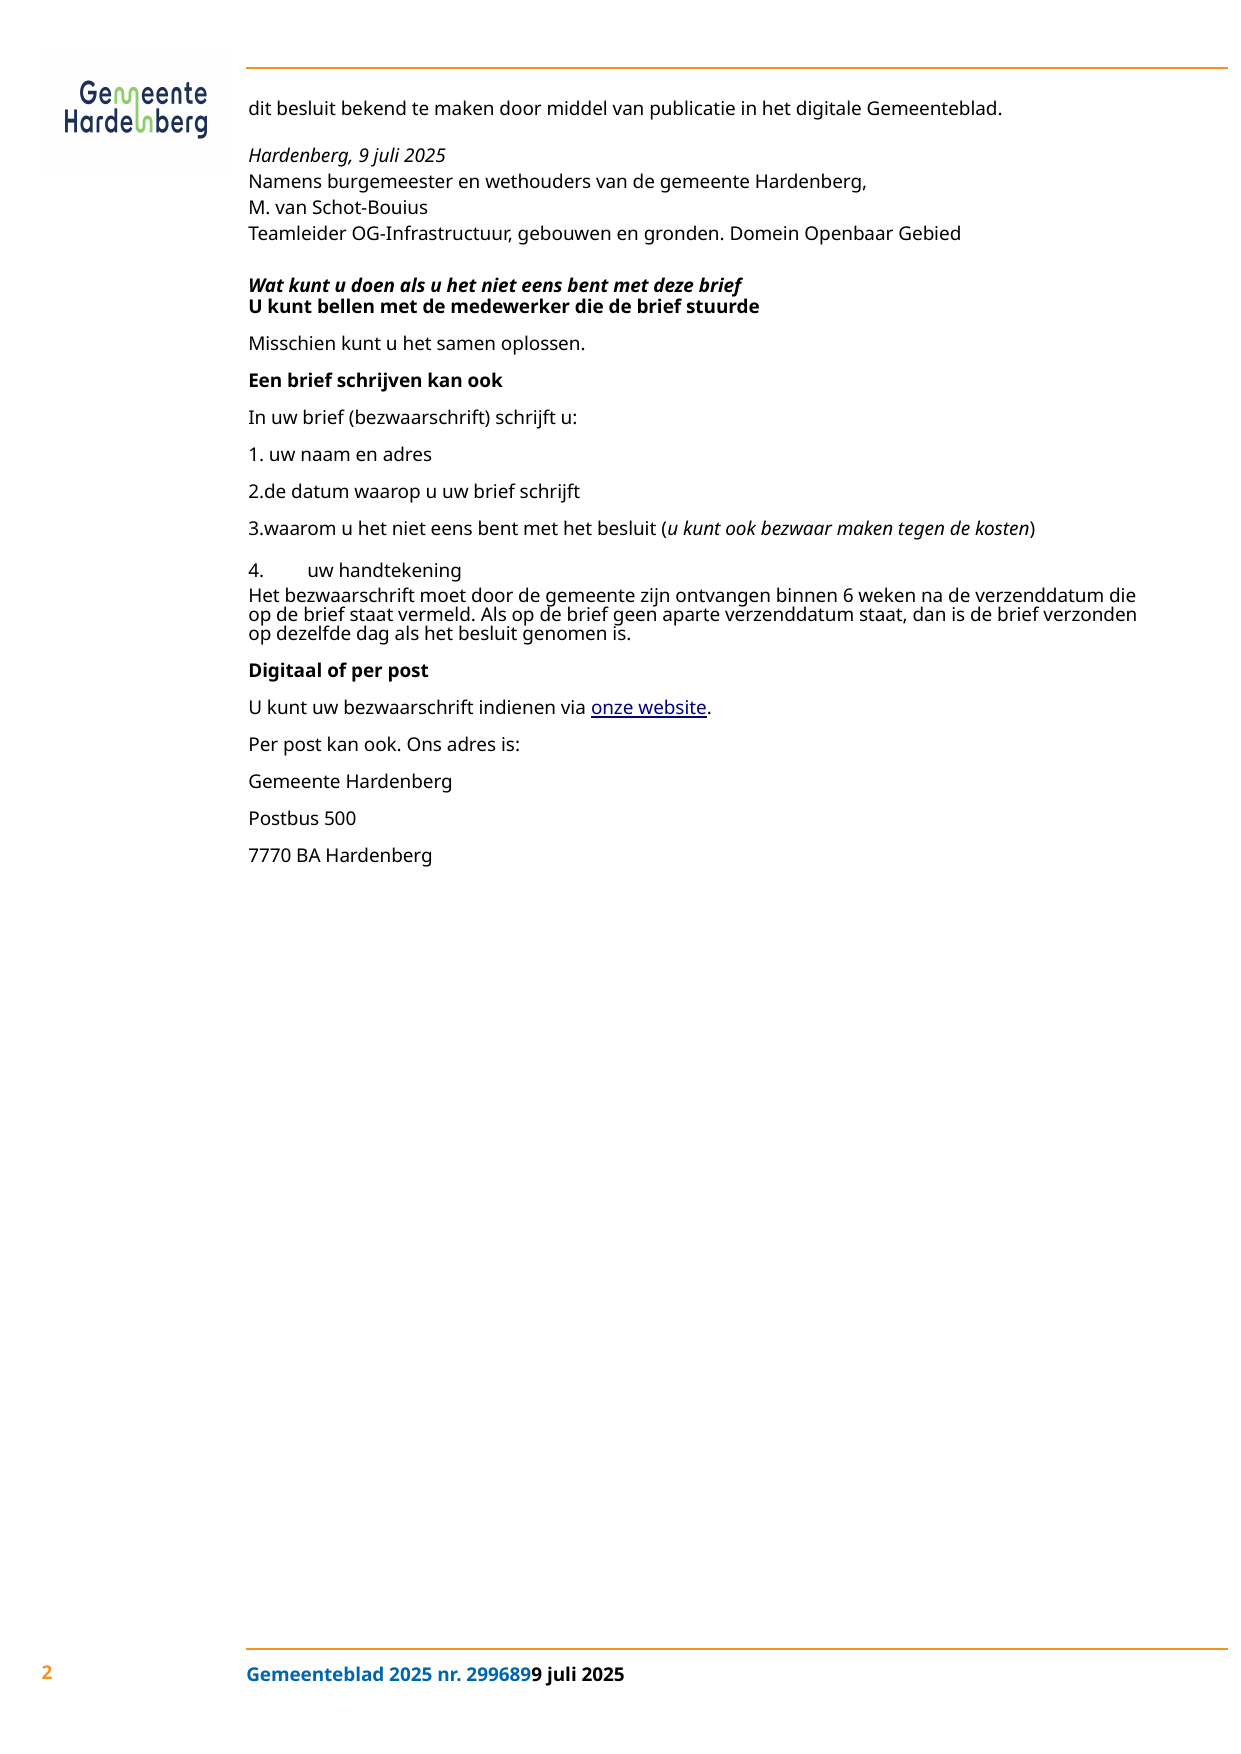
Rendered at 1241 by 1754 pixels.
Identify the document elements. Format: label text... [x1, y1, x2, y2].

picture [41, 47, 231, 172]
text Gemeente Hardenberg [248, 773, 1152, 793]
text Wat kunt u doen als u het niet eens bent met deze brief [248, 273, 1152, 298]
text Digitaal of per post [248, 662, 1152, 682]
text Namens burgemeester en wethouders van de gemeente Hardenberg, [248, 168, 1152, 194]
text Het bezwaarschrift moet door de gemeente zijn ontvangen binnen 6 weken na de verzenddatum die op de brief staat vermeld. Als op de brief geen aparte verzenddatum staat, dan is de brief verzonden op dezelfde dag als het besluit genomen is. [248, 587, 1152, 645]
text Misschien kunt u het samen oplossen. [248, 335, 1152, 355]
text 2.de datum waarop u uw brief schrijft [248, 483, 1152, 503]
text Een brief schrijven kan ook [248, 372, 1152, 392]
text U kunt uw bezwaarschrift indienen via onze website. [248, 699, 1152, 719]
text U kunt bellen met de medewerker die de brief stuurde [248, 298, 1152, 318]
text Per post kan ook. Ons adres is: [248, 736, 1152, 756]
text 3.waarom u het niet eens bent met het besluit (u kunt ook bezwaar maken tegen de kosten) [248, 520, 1152, 539]
text M. van Schot-Bouius [248, 194, 1152, 220]
list uw handtekening [248, 557, 1152, 583]
text 7770 BA Hardenberg [248, 847, 1152, 867]
text Hardenberg, 9 juli 2025 [248, 143, 1152, 168]
text 1. uw naam en adres [248, 446, 1152, 466]
text In uw brief (bezwaarschrift) schrijft u: [248, 409, 1152, 429]
text Teamleider OG-Infrastructuur, gebouwen en gronden. Domein Openbaar Gebied [248, 220, 1152, 246]
text Postbus 500 [248, 810, 1152, 829]
text dit besluit bekend te maken door middel van publicatie in het digitale Gemeenteblad. [248, 95, 1152, 121]
